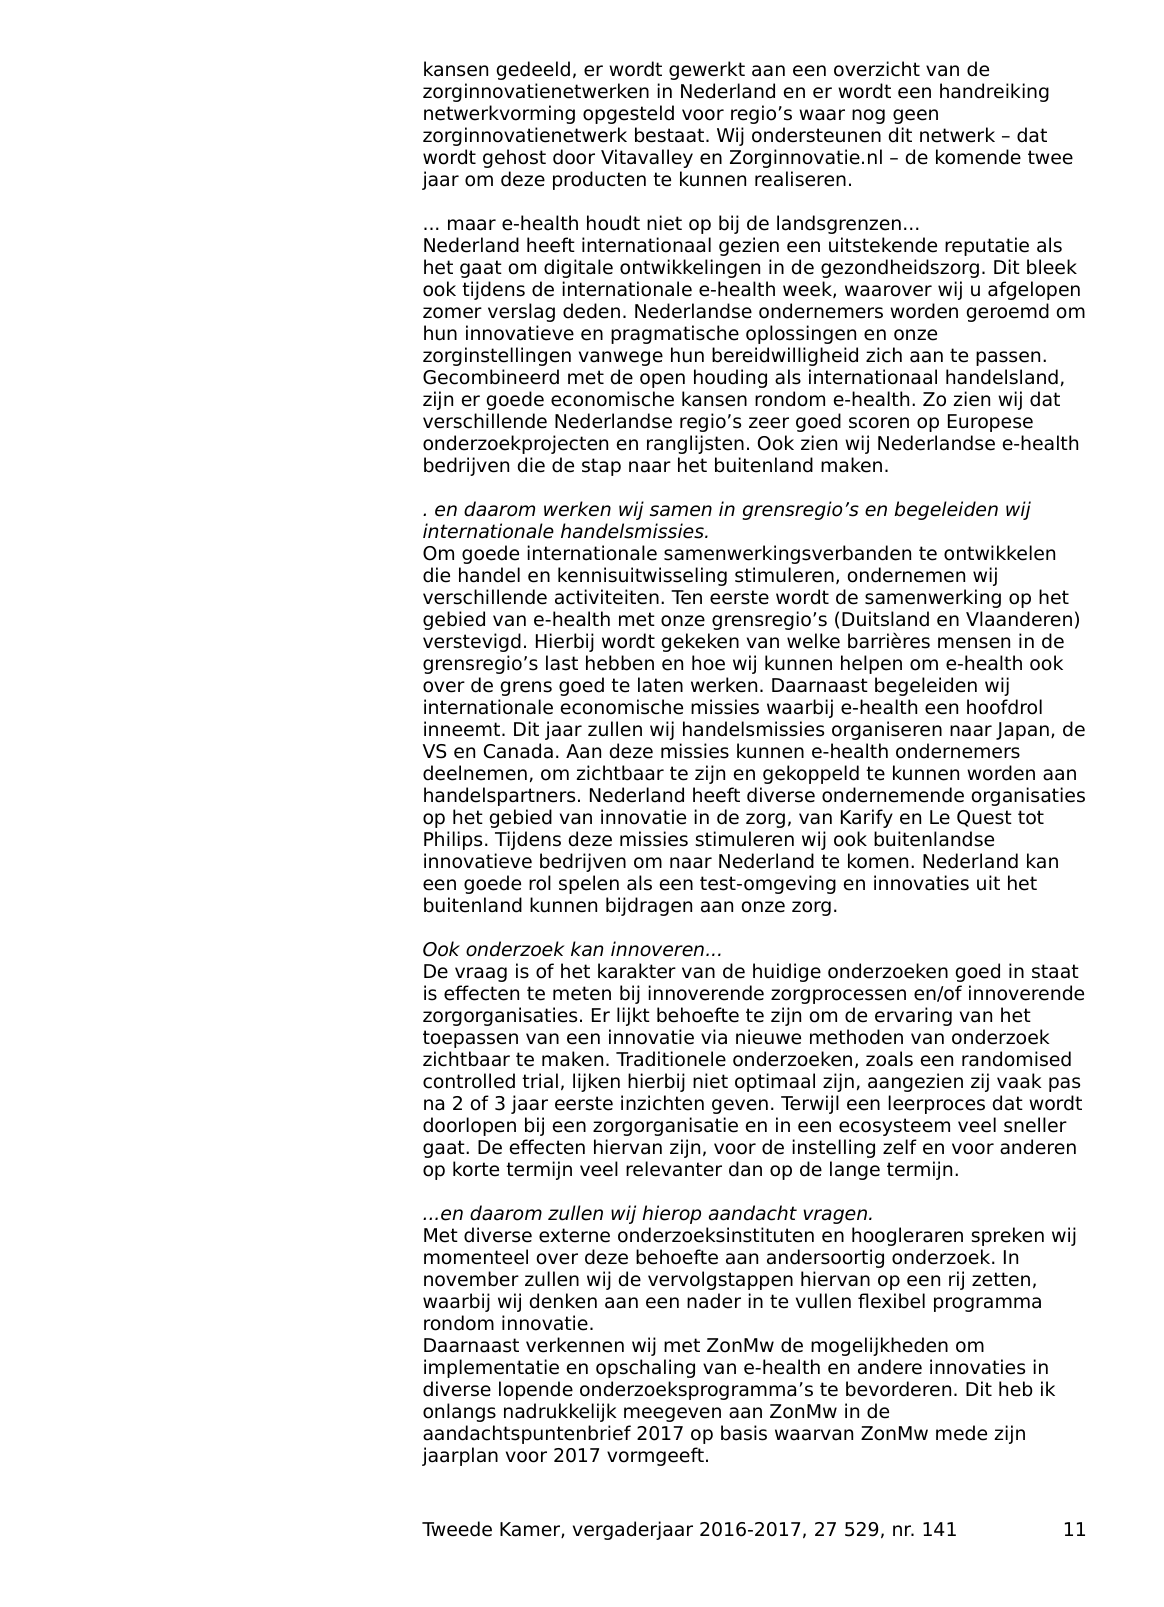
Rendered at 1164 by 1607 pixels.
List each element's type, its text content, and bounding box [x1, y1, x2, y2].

text ... maar e-health houdt niet op bij de landsgrenzen... [422, 213, 1087, 235]
text Daarnaast verkennen wij met ZonMw de mogelijkheden om implementatie en opschaling van e-health en andere innovaties in diverse lopende onderzoeksprogramma’s te bevorderen. Dit heb ik onlangs nadrukkelijk meegeven aan ZonMw in de aandachtspuntenbrief 2017 op basis waarvan ZonMw mede zijn jaarplan voor 2017 vormgeeft. [422, 1335, 1087, 1467]
text kansen gedeeld, er wordt gewerkt aan een overzicht van de zorginnovatienetwerken in Nederland en er wordt een handreiking netwerkvorming opgesteld voor regio’s waar nog geen zorginnovatienetwerk bestaat. Wij ondersteunen dit netwerk – dat wordt gehost door Vitavalley en Zorginnovatie.nl – de komende twee jaar om deze producten te kunnen realiseren. [422, 59, 1087, 191]
text . en daarom werken wij samen in grensregio’s en begeleiden wij internationale handelsmissies. [422, 499, 1087, 543]
text Om goede internationale samenwerkingsverbanden te ontwikkelen die handel en kennisuitwisseling stimuleren, ondernemen wij verschillende activiteiten. Ten eerste wordt de samenwerking op het gebied van e-health met onze grensregio’s (Duitsland en Vlaanderen) verstevigd. Hierbij wordt gekeken van welke barrières mensen in de grensregio’s last hebben en hoe wij kunnen helpen om e-health ook over de grens goed te laten werken. Daarnaast begeleiden wij internationale economische missies waarbij e-health een hoofdrol inneemt. Dit jaar zullen wij handelsmissies organiseren naar Japan, de VS en Canada. Aan deze missies kunnen e-health ondernemers deelnemen, om zichtbaar te zijn en gekoppeld te kunnen worden aan handelspartners. Nederland heeft diverse ondernemende organisaties op het gebied van innovatie in de zorg, van Karify en Le Quest tot Philips. Tijdens deze missies stimuleren wij ook buitenlandse innovatieve bedrijven om naar Nederland te komen. Nederland kan een goede rol spelen als een test-omgeving en innovaties uit het buitenland kunnen bijdragen aan onze zorg. [422, 543, 1087, 917]
text Nederland heeft internationaal gezien een uitstekende reputatie als het gaat om digitale ontwikkelingen in de gezondheidszorg. Dit bleek ook tijdens de internationale e-health week, waarover wij u afgelopen zomer verslag deden. Nederlandse ondernemers worden geroemd om hun innovatieve en pragmatische oplossingen en onze zorginstellingen vanwege hun bereidwilligheid zich aan te passen. Gecombineerd met de open houding als internationaal handelsland, zijn er goede economische kansen rondom e-health. Zo zien wij dat verschillende Nederlandse regio’s zeer goed scoren op Europese onderzoekprojecten en ranglijsten. Ook zien wij Nederlandse e-health bedrijven die de stap naar het buitenland maken. [422, 235, 1087, 477]
text Met diverse externe onderzoeksinstituten en hoogleraren spreken wij momenteel over deze behoefte aan andersoortig onderzoek. In november zullen wij de vervolgstappen hiervan op een rij zetten, waarbij wij denken aan een nader in te vullen flexibel programma rondom innovatie. [422, 1225, 1087, 1335]
text De vraag is of het karakter van de huidige onderzoeken goed in staat is effecten te meten bij innoverende zorgprocessen en/of innoverende zorgorganisaties. Er lijkt behoefte te zijn om de ervaring van het toepassen van een innovatie via nieuwe methoden van onderzoek zichtbaar te maken. Traditionele onderzoeken, zoals een randomised controlled trial, lijken hierbij niet optimaal zijn, aangezien zij vaak pas na 2 of 3 jaar eerste inzichten geven. Terwijl een leerproces dat wordt doorlopen bij een zorgorganisatie en in een ecosysteem veel sneller gaat. De effecten hiervan zijn, voor de instelling zelf en voor anderen op korte termijn veel relevanter dan op de lange termijn. [422, 961, 1087, 1181]
text Ook onderzoek kan innoveren... [422, 939, 1087, 961]
text ...en daarom zullen wij hierop aandacht vragen. [422, 1203, 1087, 1225]
